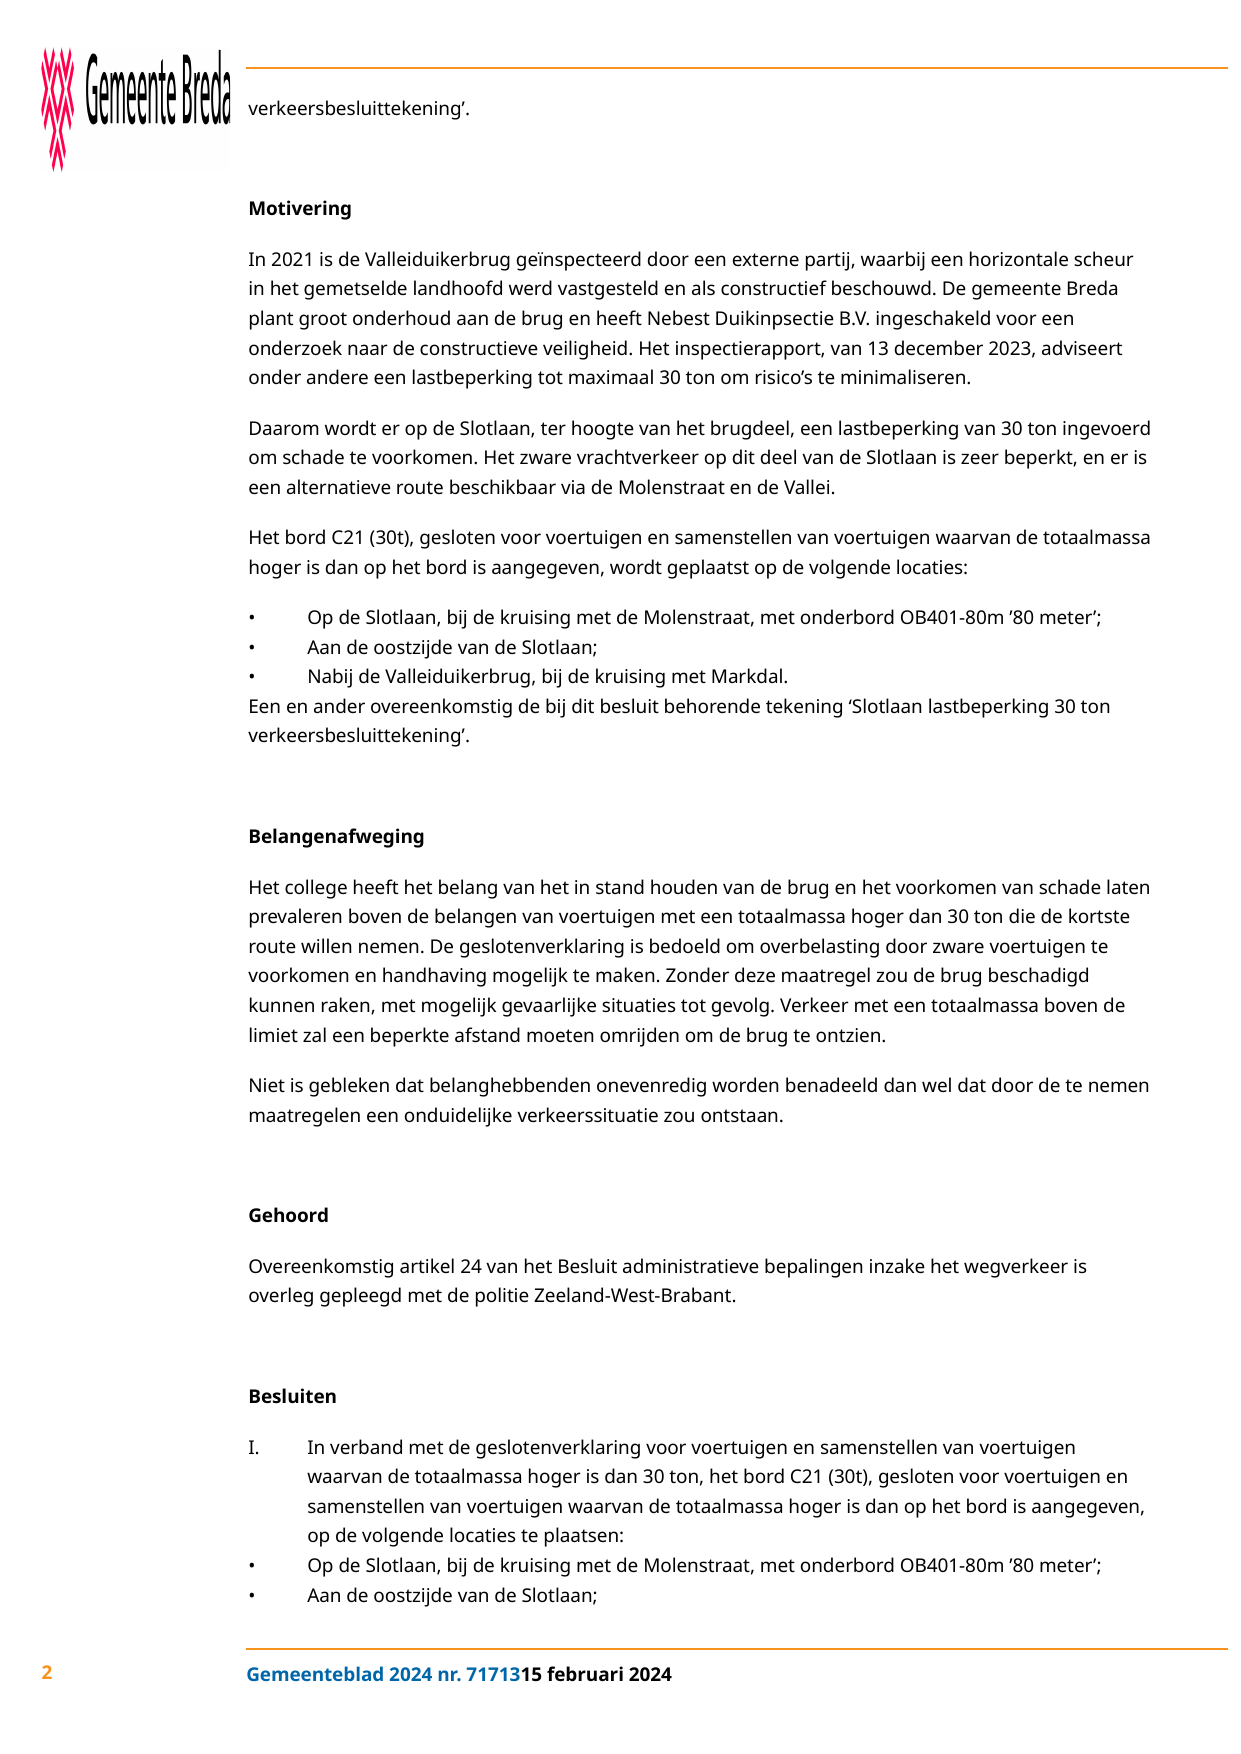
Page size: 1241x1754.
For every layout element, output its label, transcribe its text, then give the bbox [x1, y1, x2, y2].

list Aan de oostzijde van de Slotlaan; [248, 634, 1152, 660]
list Aan de oostzijde van de Slotlaan; [248, 1582, 1152, 1608]
text Besluiten [248, 1383, 1152, 1409]
picture [41, 47, 231, 172]
text Gehoord [248, 1203, 1152, 1228]
text Niet is gebleken dat belanghebbenden onevenredig worden benadeeld dan wel dat door de te nemen maatregelen een onduidelijke verkeerssituatie zou ontstaan. [248, 1072, 1152, 1128]
text Belangenafweging [248, 823, 1152, 849]
text Overeenkomstig artikel 24 van het Besluit administratieve bepalingen inzake het wegverkeer is overleg gepleegd met de politie Zeeland-West-Brabant. [248, 1253, 1152, 1308]
text Motivering [248, 196, 1152, 221]
text Daarom wordt er op de Slotlaan, ter hoogte van het brugdeel, een lastbeperking van 30 ton ingevoerd om schade te voorkomen. Het zware vrachtverkeer op dit deel van de Slotlaan is zeer beperkt, en er is een alternatieve route beschikbaar via de Molenstraat en de Vallei. [248, 415, 1152, 500]
text verkeersbesluittekening’. [248, 95, 1152, 121]
text Een en ander overeenkomstig de bij dit besluit behorende tekening ‘Slotlaan lastbeperking 30 ton verkeersbesluittekening’. [248, 693, 1152, 748]
text Het college heeft het belang van het in stand houden van de brug en het voorkomen van schade laten prevaleren boven de belangen van voertuigen met een totaalmassa hoger dan 30 ton die de kortste route willen nemen. De geslotenverklaring is bedoeld om overbelasting door zware voertuigen te voorkomen en handhaving mogelijk te maken. Zonder deze maatregel zou de brug beschadigd kunnen raken, met mogelijk gevaarlijke situaties tot gevolg. Verkeer met een totaalmassa boven de limiet zal een beperkte afstand moeten omrijden om de brug te ontzien. [248, 874, 1152, 1048]
list In verband met de geslotenverklaring voor voertuigen en samenstellen van voertuigen waarvan de totaalmassa hoger is dan 30 ton, het bord C21 (30t), gesloten voor voertuigen en samenstellen van voertuigen waarvan de totaalmassa hoger is dan op het bord is aangegeven, op de volgende locaties te plaatsen: [248, 1434, 1152, 1548]
list Op de Slotlaan, bij de kruising met de Molenstraat, met onderbord OB401-80m ’80 meter’; [248, 604, 1152, 630]
list Nabij de Valleiduikerbrug, bij de kruising met Markdal. [248, 663, 1152, 689]
text In 2021 is de Valleiduikerbrug geïnspecteerd door een externe partij, waarbij een horizontale scheur in het gemetselde landhoofd werd vastgesteld en als constructief beschouwd. De gemeente Breda plant groot onderhoud aan de brug en heeft Nebest Duikinpsectie B.V. ingeschakeld voor een onderzoek naar de constructieve veiligheid. Het inspectierapport, van 13 december 2023, adviseert onder andere een lastbeperking tot maximaal 30 ton om risico’s te minimaliseren. [248, 246, 1152, 390]
text Het bord C21 (30t), gesloten voor voertuigen en samenstellen van voertuigen waarvan de totaalmassa hoger is dan op het bord is aangegeven, wordt geplaatst op de volgende locaties: [248, 524, 1152, 580]
list Op de Slotlaan, bij de kruising met de Molenstraat, met onderbord OB401-80m ’80 meter’; [248, 1552, 1152, 1578]
